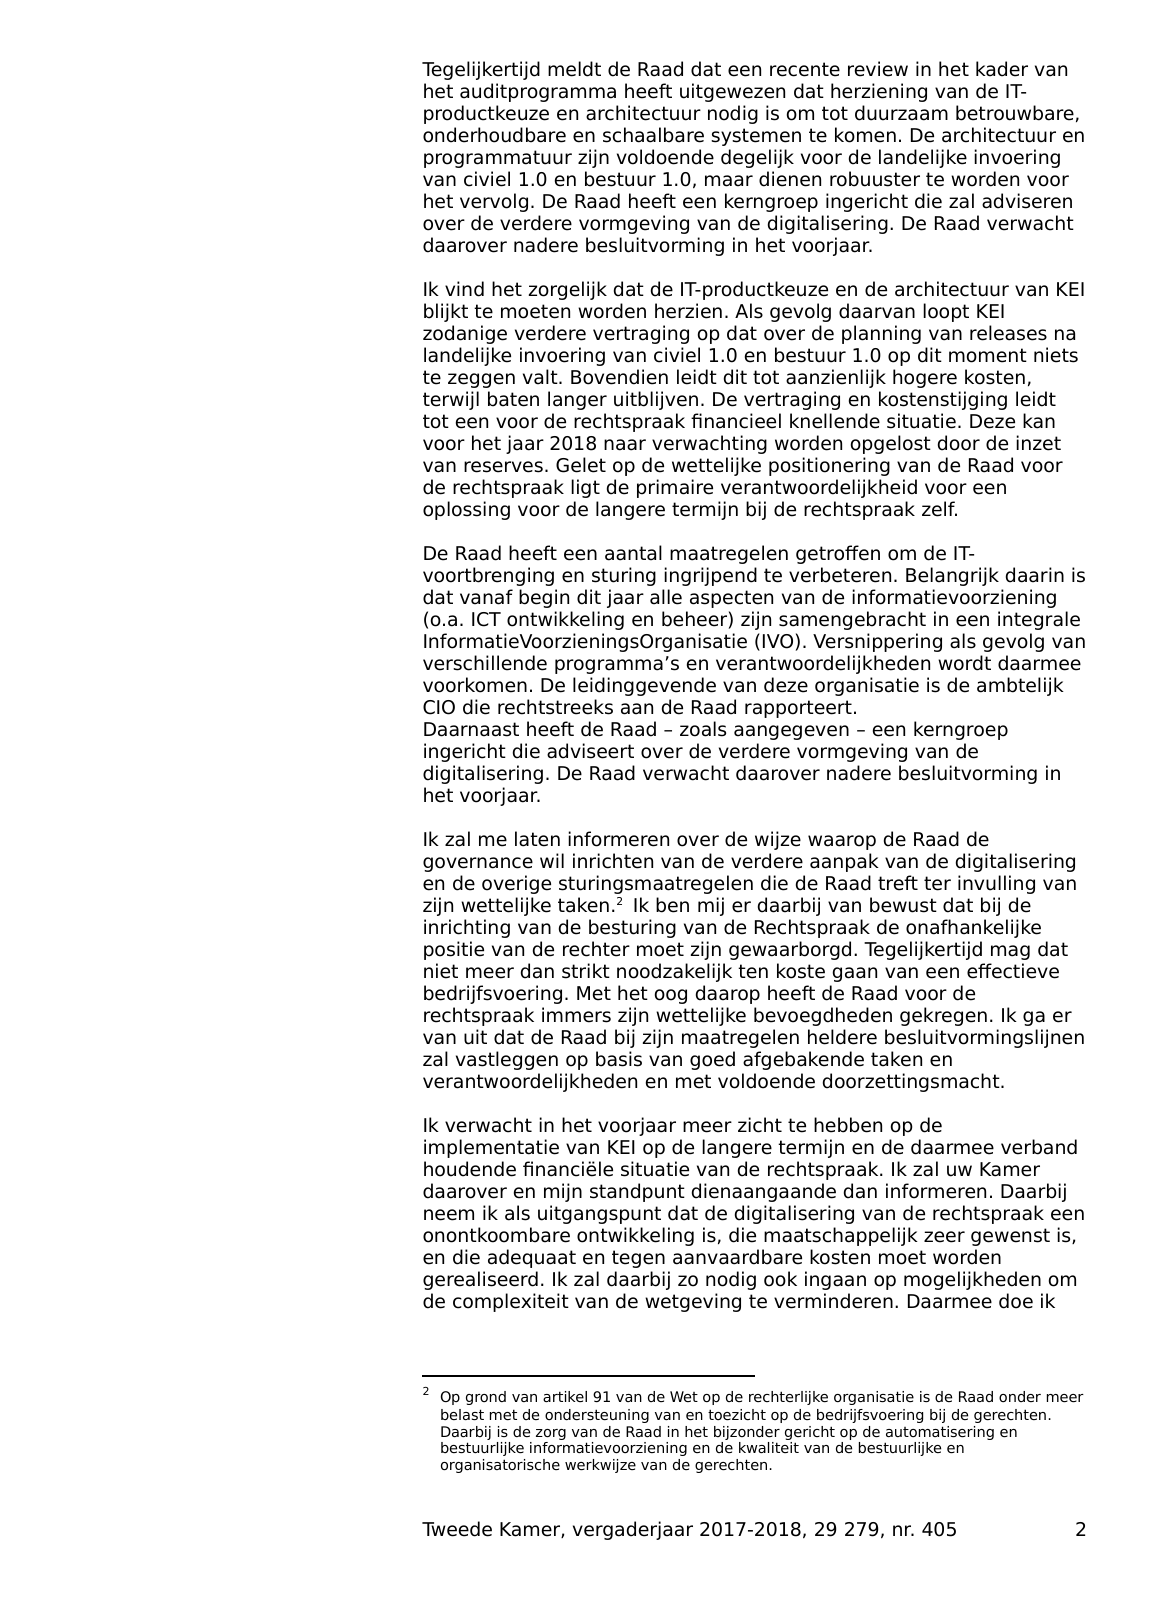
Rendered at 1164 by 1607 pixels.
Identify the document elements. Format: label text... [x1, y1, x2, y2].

text Op grond van artikel 91 van de Wet op de rechterlijke organisatie is de Raad onder meer belast met de ondersteuning van en toezicht op de bedrijfsvoering bij de gerechten. Daarbij is de zorg van de Raad in het bijzonder gericht op de automatisering en bestuurlijke informatievoorziening en de kwaliteit van de bestuurlijke en organisatorische werkwijze van de gerechten. [422, 1385, 1087, 1474]
text Ik vind het zorgelijk dat de IT-productkeuze en de architectuur van KEI blijkt te moeten worden herzien. Als gevolg daarvan loopt KEI zodanige verdere vertraging op dat over de planning van releases na landelijke invoering van civiel 1.0 en bestuur 1.0 op dit moment niets te zeggen valt. Bovendien leidt dit tot aanzienlijk hogere kosten, terwijl baten langer uitblijven. De vertraging en kostenstijging leidt tot een voor de rechtspraak financieel knellende situatie. Deze kan voor het jaar 2018 naar verwachting worden opgelost door de inzet van reserves. Gelet op de wettelijke positionering van de Raad voor de rechtspraak ligt de primaire verantwoordelijkheid voor een oplossing voor de langere termijn bij de rechtspraak zelf. [422, 279, 1087, 521]
text Daarnaast heeft de Raad – zoals aangegeven – een kerngroep ingericht die adviseert over de verdere vormgeving van de digitalisering. De Raad verwacht daarover nadere besluitvorming in het voorjaar. [422, 719, 1087, 807]
text Ik zal me laten informeren over de wijze waarop de Raad de governance wil inrichten van de verdere aanpak van de digitalisering en de overige sturingsmaatregelen die de Raad treft ter invulling van zijn wettelijke taken. Ik ben mij er daarbij van bewust dat bij de inrichting van de besturing van de Rechtspraak de onafhankelijke positie van de rechter moet zijn gewaarborgd. Tegelijkertijd mag dat niet meer dan strikt noodzakelijk ten koste gaan van een effectieve bedrijfsvoering. Met het oog daarop heeft de Raad voor de rechtspraak immers zijn wettelijke bevoegdheden gekregen. Ik ga er van uit dat de Raad bij zijn maatregelen heldere besluitvormingslijnen zal vastleggen op basis van goed afgebakende taken en verantwoordelijkheden en met voldoende doorzettingsmacht. [422, 829, 1087, 1093]
text De Raad heeft een aantal maatregelen getroffen om de IT-voortbrenging en sturing ingrijpend te verbeteren. Belangrijk daarin is dat vanaf begin dit jaar alle aspecten van de informatievoorziening (o.a. ICT ontwikkeling en beheer) zijn samengebracht in een integrale InformatieVoorzieningsOrganisatie (IVO). Versnippering als gevolg van verschillende programma’s en verantwoordelijkheden wordt daarmee voorkomen. De leidinggevende van deze organisatie is de ambtelijk CIO die rechtstreeks aan de Raad rapporteert. [422, 543, 1087, 719]
text Tegelijkertijd meldt de Raad dat een recente review in het kader van het auditprogramma heeft uitgewezen dat herziening van de IT-productkeuze en architectuur nodig is om tot duurzaam betrouwbare, onderhoudbare en schaalbare systemen te komen. De architectuur en programmatuur zijn voldoende degelijk voor de landelijke invoering van civiel 1.0 en bestuur 1.0, maar dienen robuuster te worden voor het vervolg. De Raad heeft een kerngroep ingericht die zal adviseren over de verdere vormgeving van de digitalisering. De Raad verwacht daarover nadere besluitvorming in het voorjaar. [422, 59, 1087, 257]
text Ik verwacht in het voorjaar meer zicht te hebben op de implementatie van KEI op de langere termijn en de daarmee verband houdende financiële situatie van de rechtspraak. Ik zal uw Kamer daarover en mijn standpunt dienaangaande dan informeren. Daarbij neem ik als uitgangspunt dat de digitalisering van de rechtspraak een onontkoombare ontwikkeling is, die maatschappelijk zeer gewenst is, en die adequaat en tegen aanvaardbare kosten moet worden gerealiseerd. Ik zal daarbij zo nodig ook ingaan op mogelijkheden om de complexiteit van de wetgeving te verminderen. Daarmee doe ik [422, 1115, 1087, 1313]
